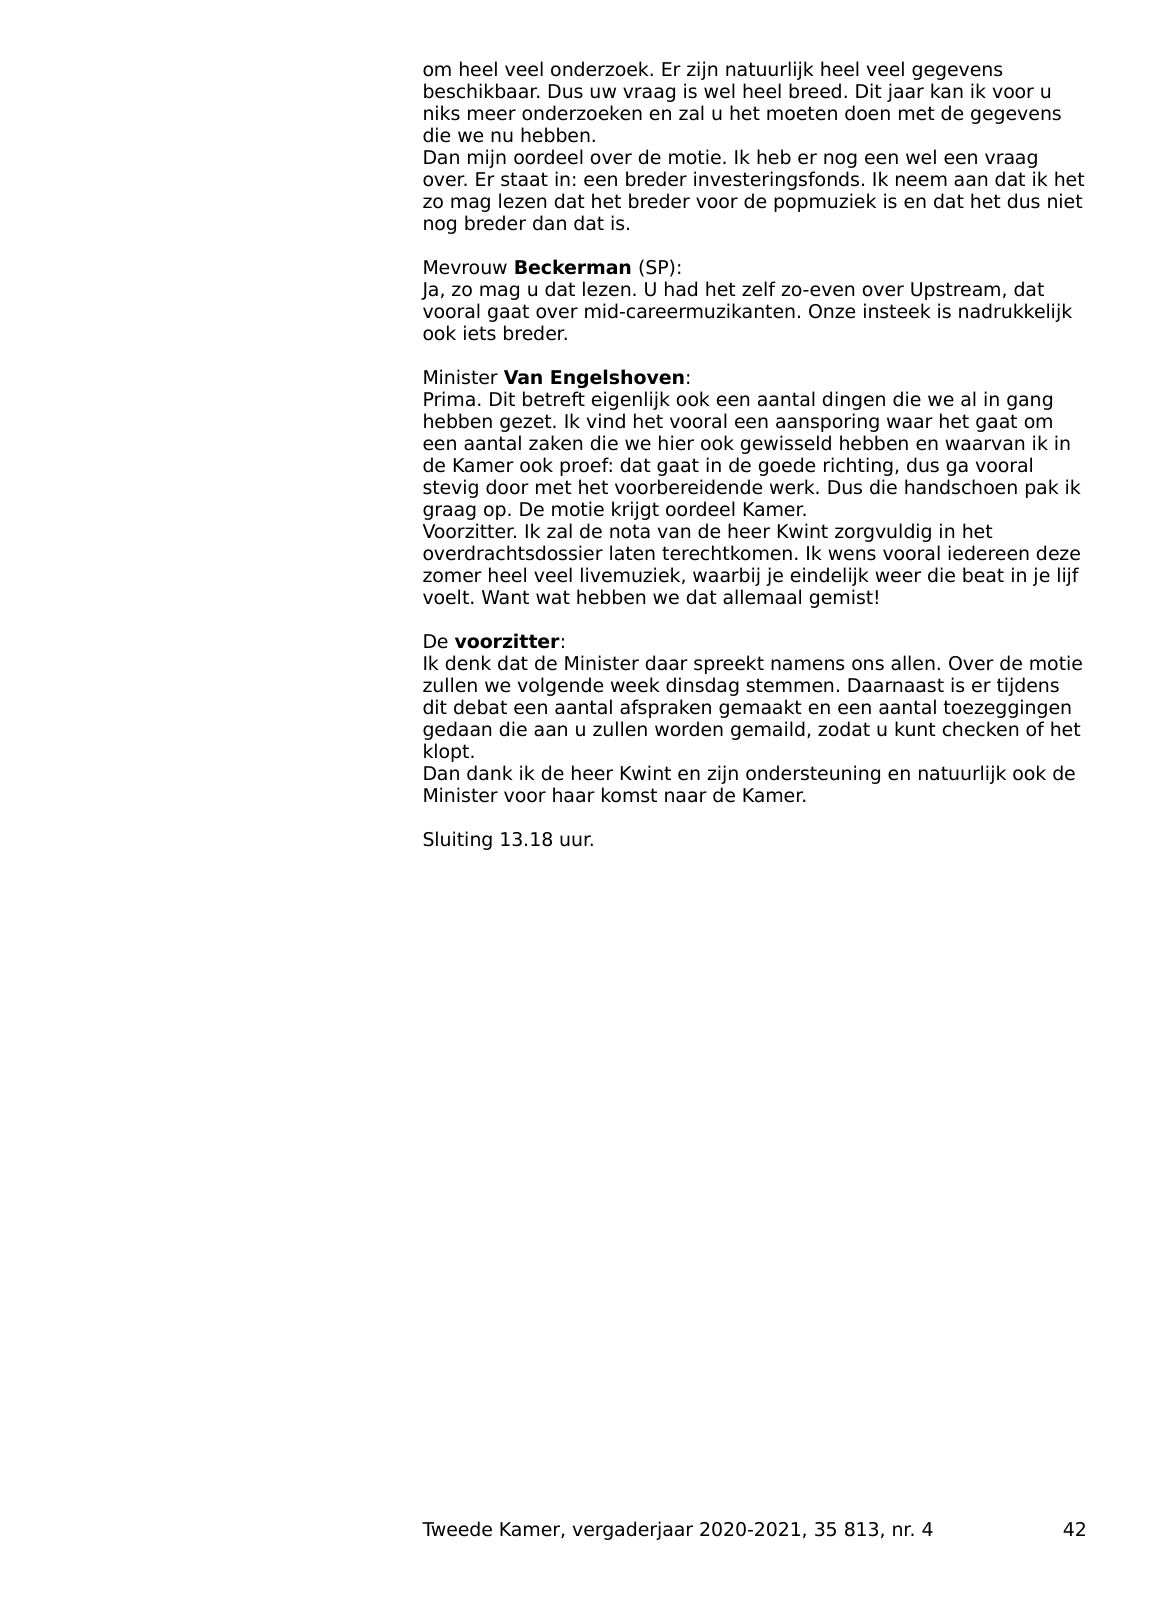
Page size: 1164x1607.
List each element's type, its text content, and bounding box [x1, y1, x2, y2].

text Sluiting 13.18 uur. [422, 829, 1087, 851]
text Ja, zo mag u dat lezen. U had het zelf zo-even over Upstream, dat vooral gaat over mid-careermuzikanten. Onze insteek is nadrukkelijk ook iets breder. [422, 279, 1087, 345]
text Dan mijn oordeel over de motie. Ik heb er nog een wel een vraag over. Er staat in: een breder investeringsfonds. Ik neem aan dat ik het zo mag lezen dat het breder voor de popmuziek is en dat het dus niet nog breder dan dat is. [422, 147, 1087, 235]
text De voorzitter: [422, 631, 1087, 653]
text Prima. Dit betreft eigenlijk ook een aantal dingen die we al in gang hebben gezet. Ik vind het vooral een aansporing waar het gaat om een aantal zaken die we hier ook gewisseld hebben en waarvan ik in de Kamer ook proef: dat gaat in de goede richting, dus ga vooral stevig door met het voorbereidende werk. Dus die handschoen pak ik graag op. De motie krijgt oordeel Kamer. [422, 389, 1087, 521]
text om heel veel onderzoek. Er zijn natuurlijk heel veel gegevens beschikbaar. Dus uw vraag is wel heel breed. Dit jaar kan ik voor u niks meer onderzoeken en zal u het moeten doen met de gegevens die we nu hebben. [422, 59, 1087, 147]
text Voorzitter. Ik zal de nota van de heer Kwint zorgvuldig in het overdrachtsdossier laten terechtkomen. Ik wens vooral iedereen deze zomer heel veel livemuziek, waarbij je eindelijk weer die beat in je lijf voelt. Want wat hebben we dat allemaal gemist! [422, 521, 1087, 609]
text Ik denk dat de Minister daar spreekt namens ons allen. Over de motie zullen we volgende week dinsdag stemmen. Daarnaast is er tijdens dit debat een aantal afspraken gemaakt en een aantal toezeggingen gedaan die aan u zullen worden gemaild, zodat u kunt checken of het klopt. [422, 653, 1087, 763]
text Minister Van Engelshoven: [422, 367, 1087, 389]
text Dan dank ik de heer Kwint en zijn ondersteuning en natuurlijk ook de Minister voor haar komst naar de Kamer. [422, 763, 1087, 807]
text Mevrouw Beckerman (SP): [422, 257, 1087, 279]
